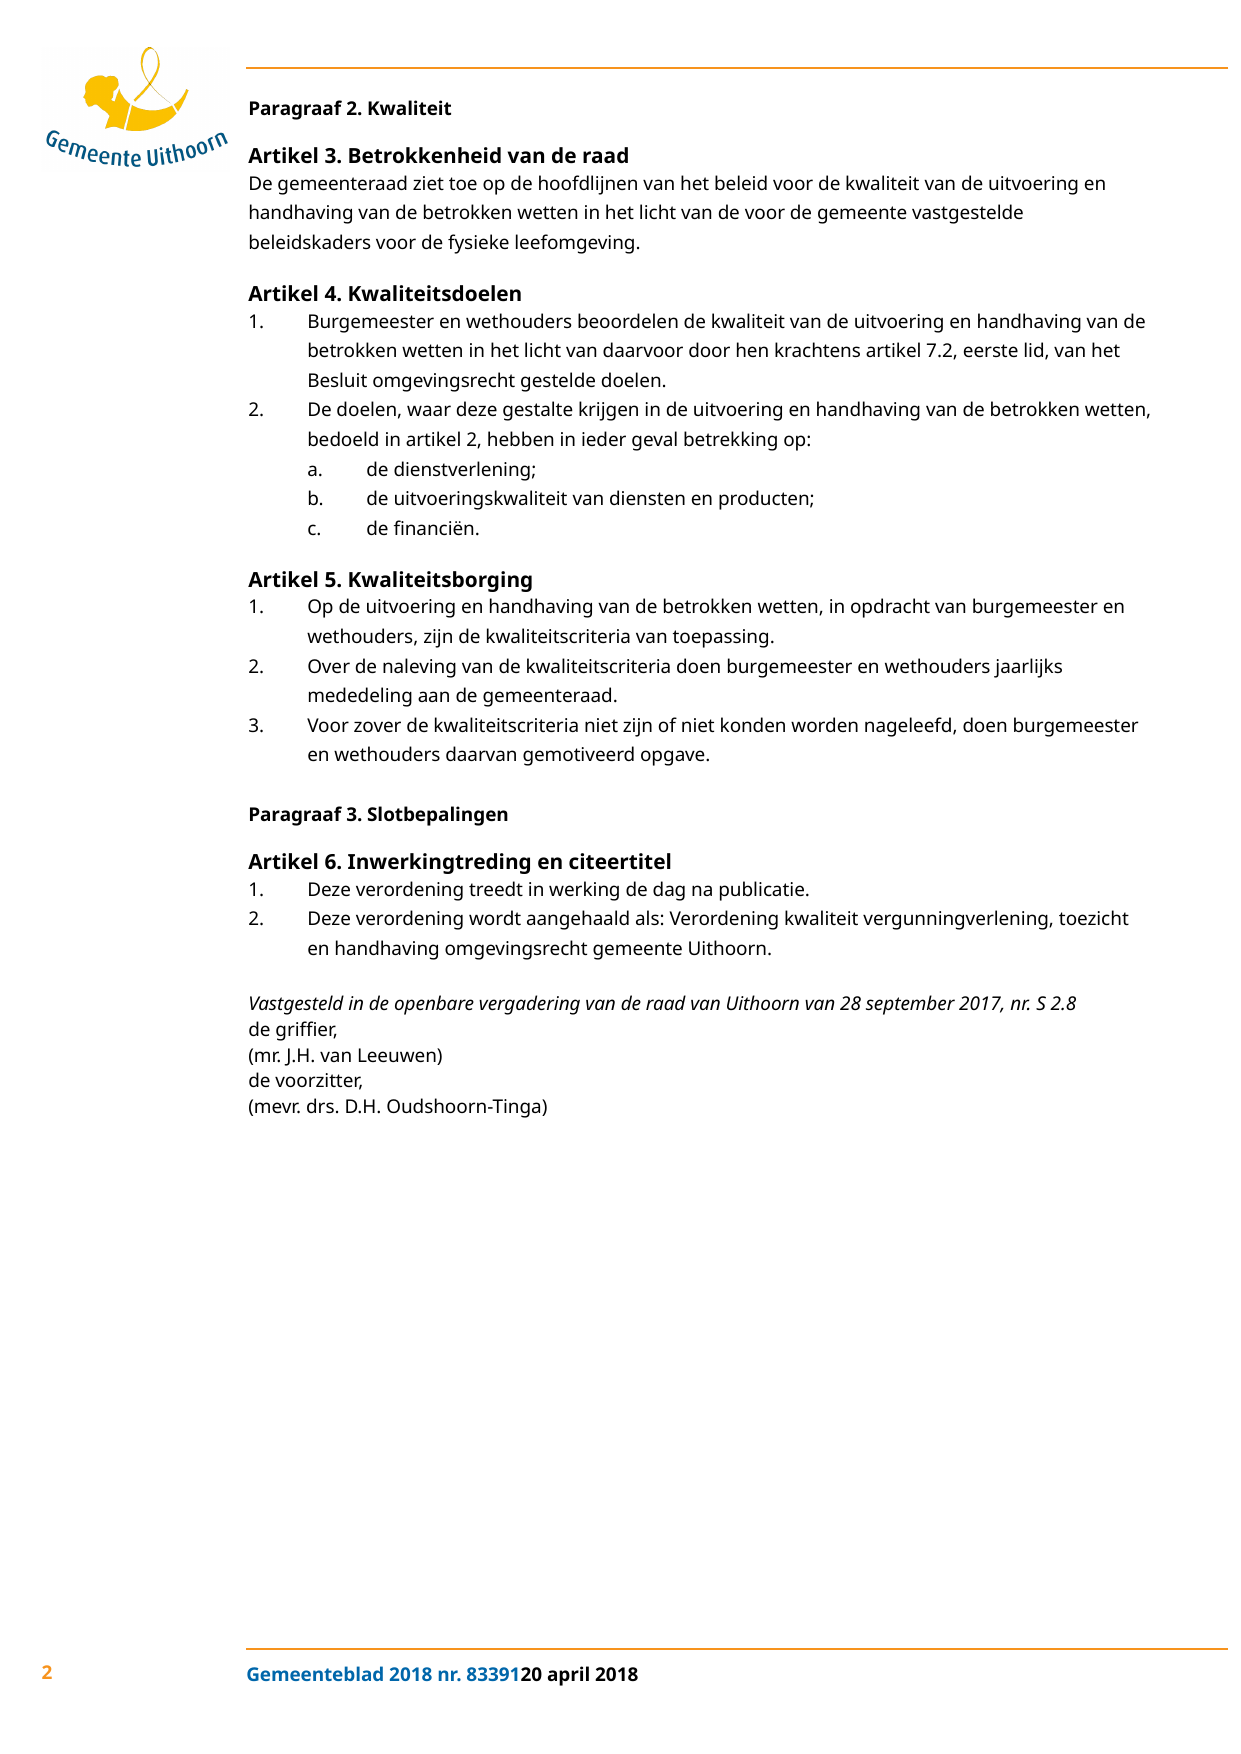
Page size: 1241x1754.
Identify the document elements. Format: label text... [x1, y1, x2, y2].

text Artikel 5. Kwaliteitsborging [248, 565, 1152, 594]
list Deze verordening treedt in werking de dag na publicatie. [248, 876, 1152, 902]
text Artikel 6. Inwerkingtreding en citeertitel [248, 847, 1152, 876]
list de dienstverlening; [307, 456, 1152, 481]
list Over de naleving van de kwaliteitscriteria doen burgemeester en wethouders jaarlijks mededeling aan de gemeenteraad. [248, 653, 1152, 708]
text (mr. J.H. van Leeuwen) [248, 1042, 1152, 1067]
text Artikel 4. Kwaliteitsdoelen [248, 279, 1152, 308]
list De doelen, waar deze gestalte krijgen in de uitvoering en handhaving van de betrokken wetten, bedoeld in artikel 2, hebben in ieder geval betrekking op: [248, 397, 1152, 452]
text Paragraaf 2. Kwaliteit [248, 95, 1152, 121]
text de voorzitter, [248, 1067, 1152, 1093]
list Voor zover de kwaliteitscriteria niet zijn of niet konden worden nageleefd, doen burgemeester en wethouders daarvan gemotiveerd opgave. [248, 712, 1152, 767]
text Paragraaf 3. Slotbepalingen [248, 801, 1152, 827]
text Artikel 3. Betrokkenheid van de raad [248, 141, 1152, 170]
text (mevr. drs. D.H. Oudshoorn-Tinga) [248, 1093, 1152, 1119]
text Vastgesteld in de openbare vergadering van de raad van Uithoorn van 28 september 2017, nr. S 2.8 [248, 990, 1152, 1016]
list de uitvoeringskwaliteit van diensten en producten; [307, 485, 1152, 511]
list Burgemeester en wethouders beoordelen de kwaliteit van de uitvoering en handhaving van de betrokken wetten in het licht van daarvoor door hen krachtens artikel 7.2, eerste lid, van het Besluit omgevingsrecht gestelde doelen. [248, 308, 1152, 393]
list Deze verordening wordt aangehaald als: Verordening kwaliteit vergunningverlening, toezicht en handhaving omgevingsrecht gemeente Uithoorn. [248, 905, 1152, 961]
text de griffier, [248, 1016, 1152, 1042]
list Op de uitvoering en handhaving van de betrokken wetten, in opdracht van burgemeester en wethouders, zijn de kwaliteitscriteria van toepassing. [248, 594, 1152, 649]
picture [41, 47, 231, 172]
list de financiën. [307, 515, 1152, 541]
text De gemeenteraad ziet toe op de hoofdlijnen van het beleid voor de kwaliteit van de uitvoering en handhaving van de betrokken wetten in het licht van de voor de gemeente vastgestelde beleidskaders voor de fysieke leefomgeving. [248, 170, 1152, 255]
